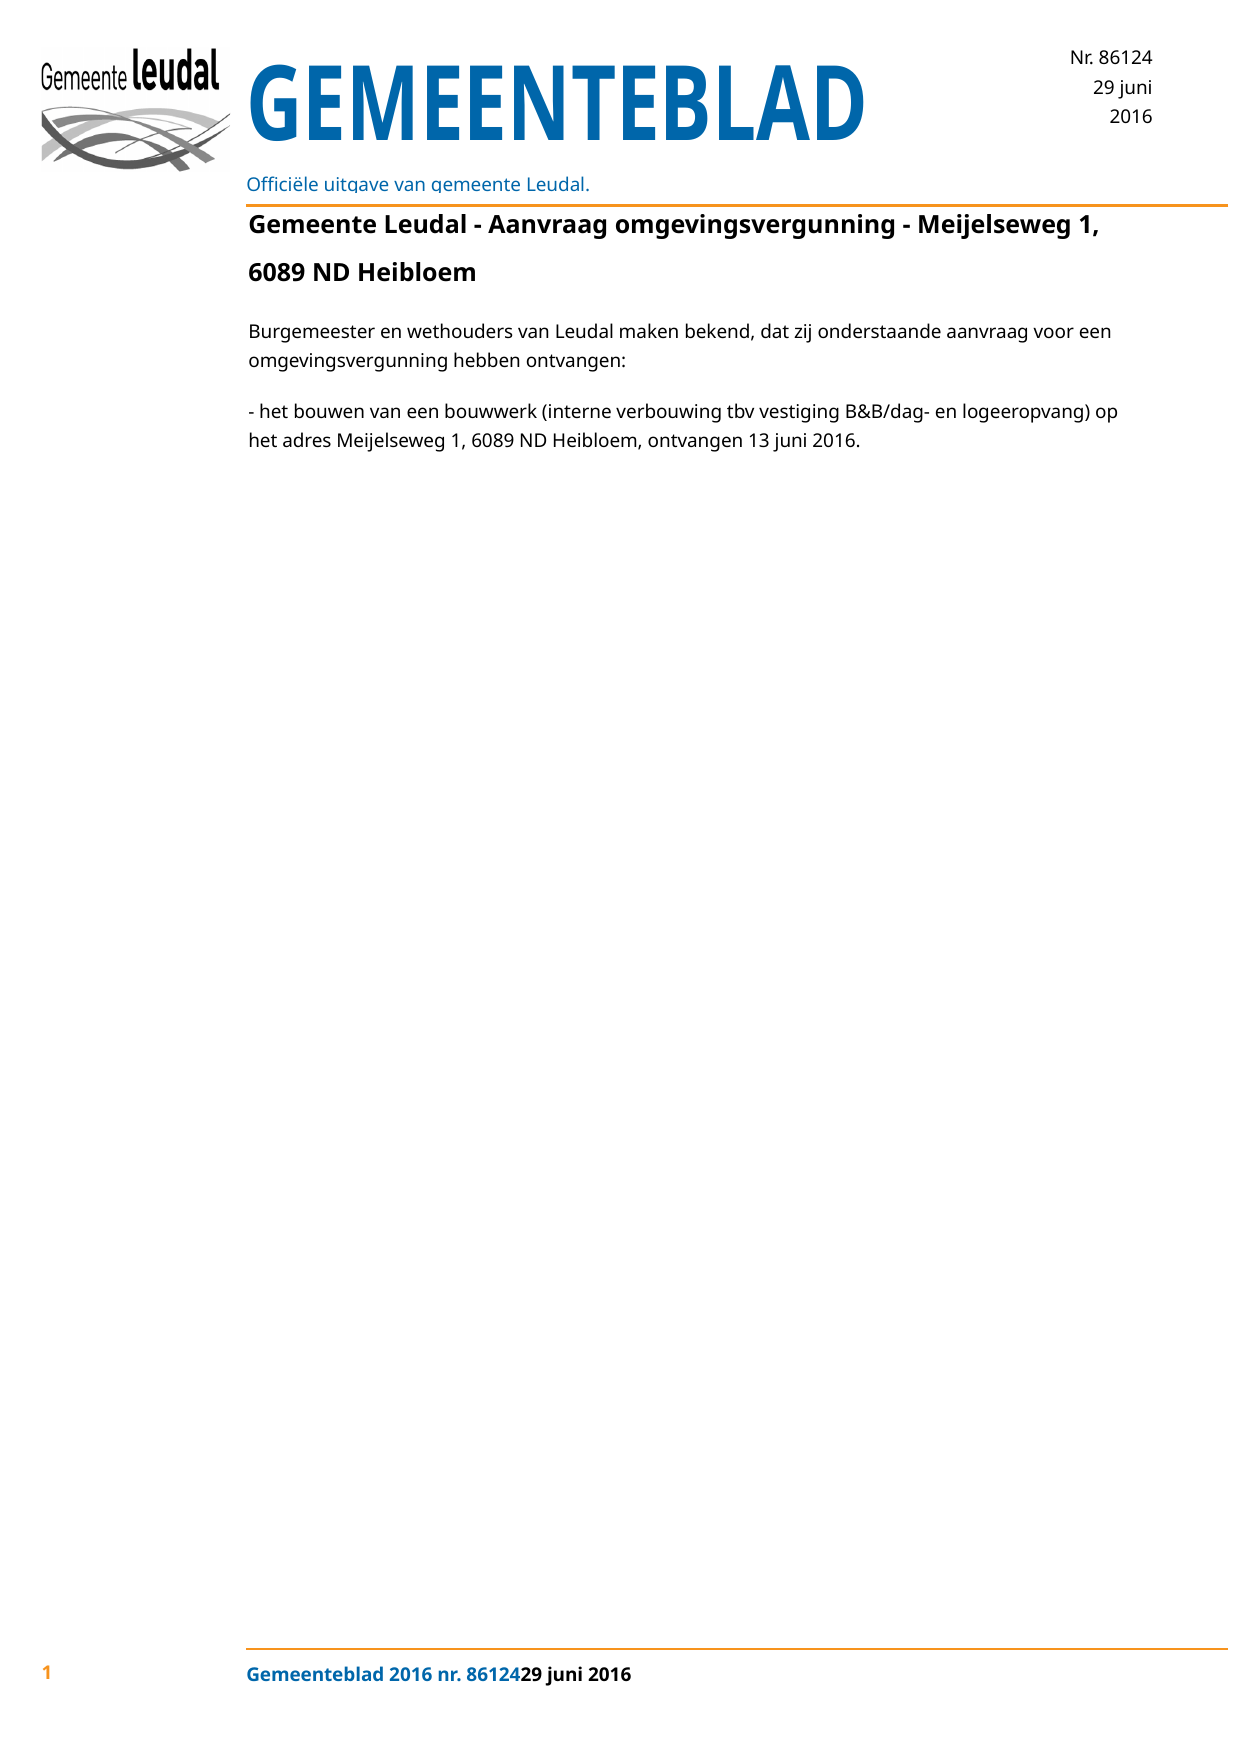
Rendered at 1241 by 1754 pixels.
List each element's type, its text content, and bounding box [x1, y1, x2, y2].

text Burgemeester en wethouders van Leudal maken bekend, dat zij onderstaande aanvraag voor een omgevingsvergunning hebben ontvangen: [248, 318, 1152, 373]
text Gemeente Leudal - Aanvraag omgevingsvergunning - Meijelseweg 1, 6089 ND Heibloem [248, 207, 1152, 288]
picture [41, 47, 231, 172]
text - het bouwen van een bouwwerk (interne verbouwing tbv vestiging B&B/dag- en logeeropvang) op het adres Meijelseweg 1, 6089 ND Heibloem, ontvangen 13 juni 2016. [248, 398, 1152, 453]
